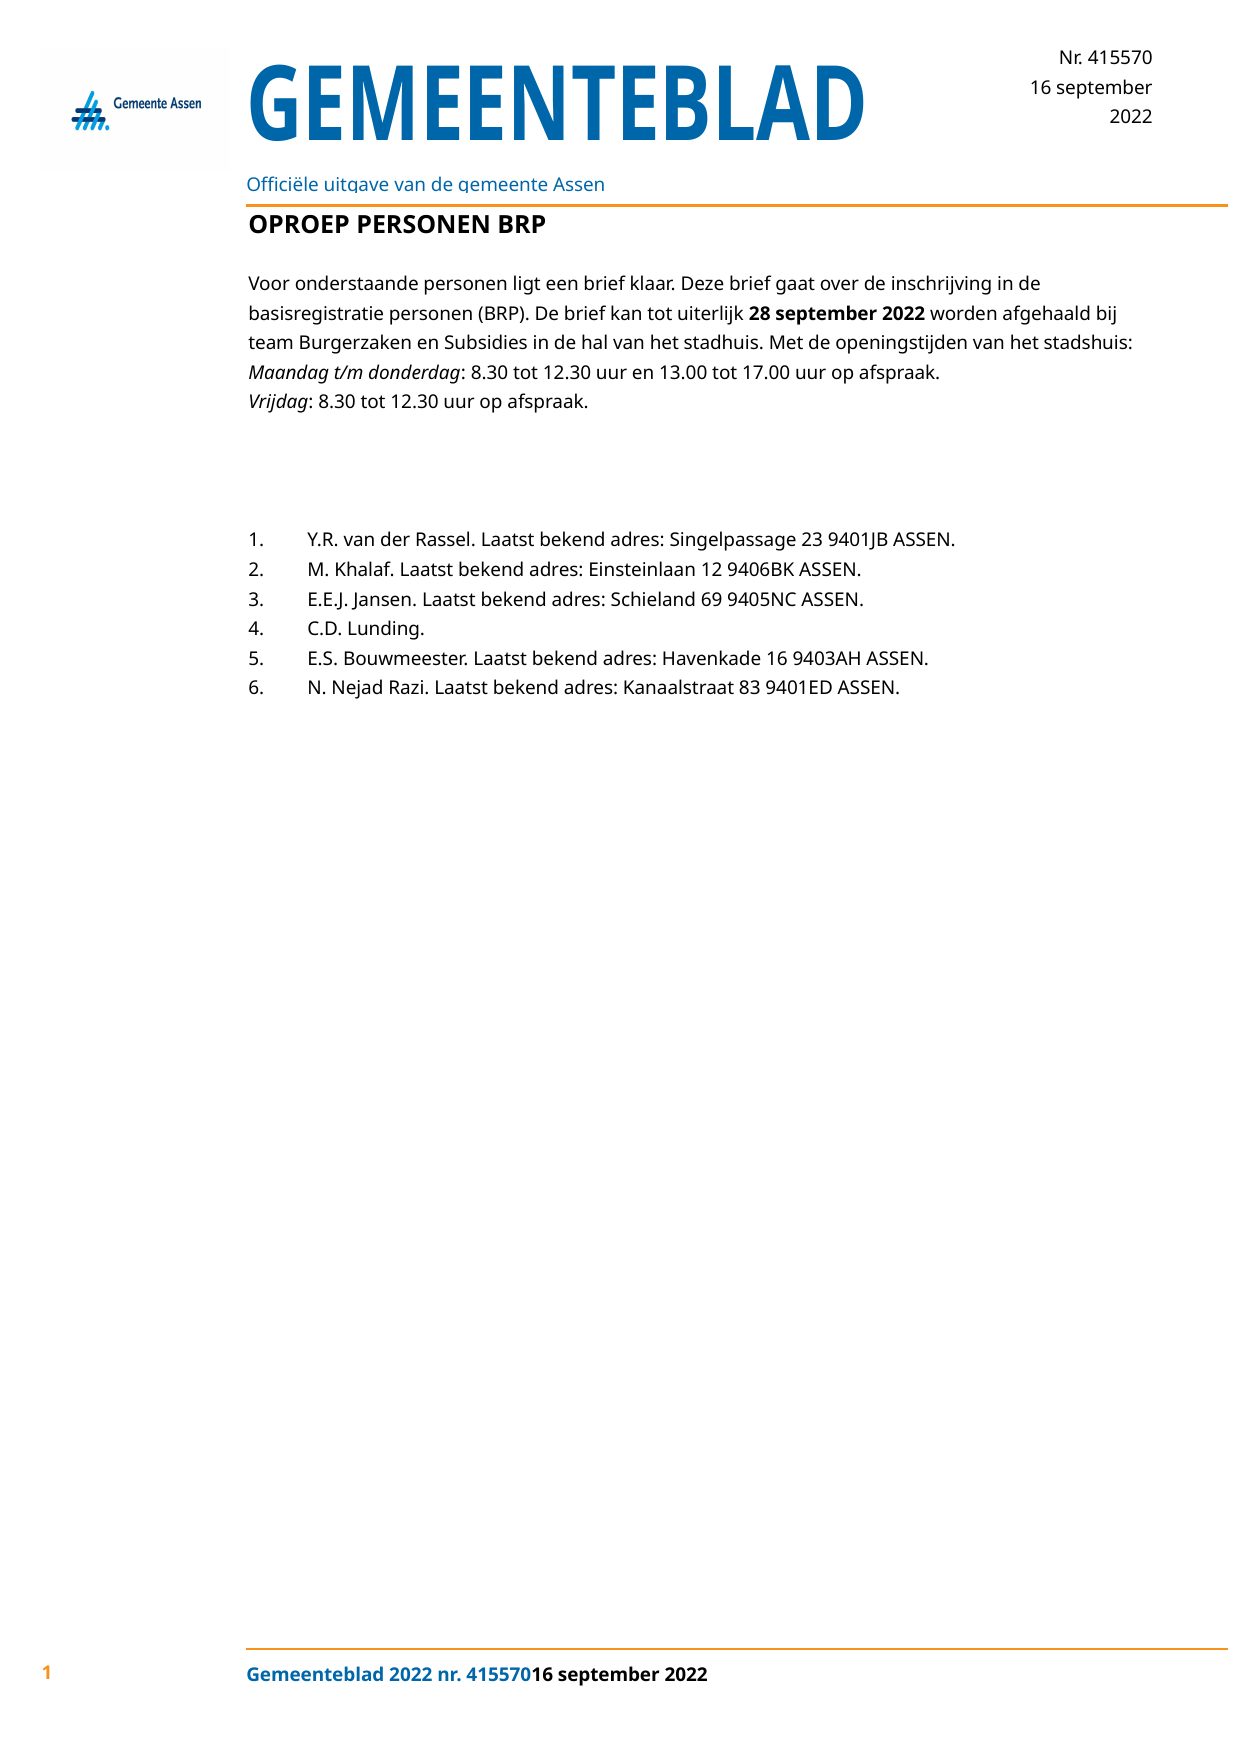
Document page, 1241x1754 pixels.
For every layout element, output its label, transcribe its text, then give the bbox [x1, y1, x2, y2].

list M. Khalaf. Laatst bekend adres: Einsteinlaan 12 9406BK ASSEN. [248, 556, 1152, 582]
list N. Nejad Razi. Laatst bekend adres: Kanaalstraat 83 9401ED ASSEN. [248, 674, 1152, 700]
text OPROEP PERSONEN BRP [248, 207, 1152, 241]
list Y.R. van der Rassel. Laatst bekend adres: Singelpassage 23 9401JB ASSEN. [248, 527, 1152, 552]
list E.E.J. Jansen. Laatst bekend adres: Schieland 69 9405NC ASSEN. [248, 586, 1152, 612]
picture [41, 47, 231, 172]
text Vrijdag: 8.30 tot 12.30 uur op afspraak. [248, 389, 1152, 414]
list C.D. Lunding. [248, 615, 1152, 641]
text Maandag t/m donderdag: 8.30 tot 12.30 uur en 13.00 tot 17.00 uur op afspraak. [248, 359, 1152, 385]
list E.S. Bouwmeester. Laatst bekend adres: Havenkade 16 9403AH ASSEN. [248, 645, 1152, 671]
text Voor onderstaande personen ligt een brief klaar. Deze brief gaat over de inschrijving in de basisregistratie personen (BRP). De brief kan tot uiterlijk 28 september 2022 worden afgehaald bij team Burgerzaken en Subsidies in de hal van het stadhuis. Met de openingstijden van het stadshuis: [248, 270, 1152, 355]
